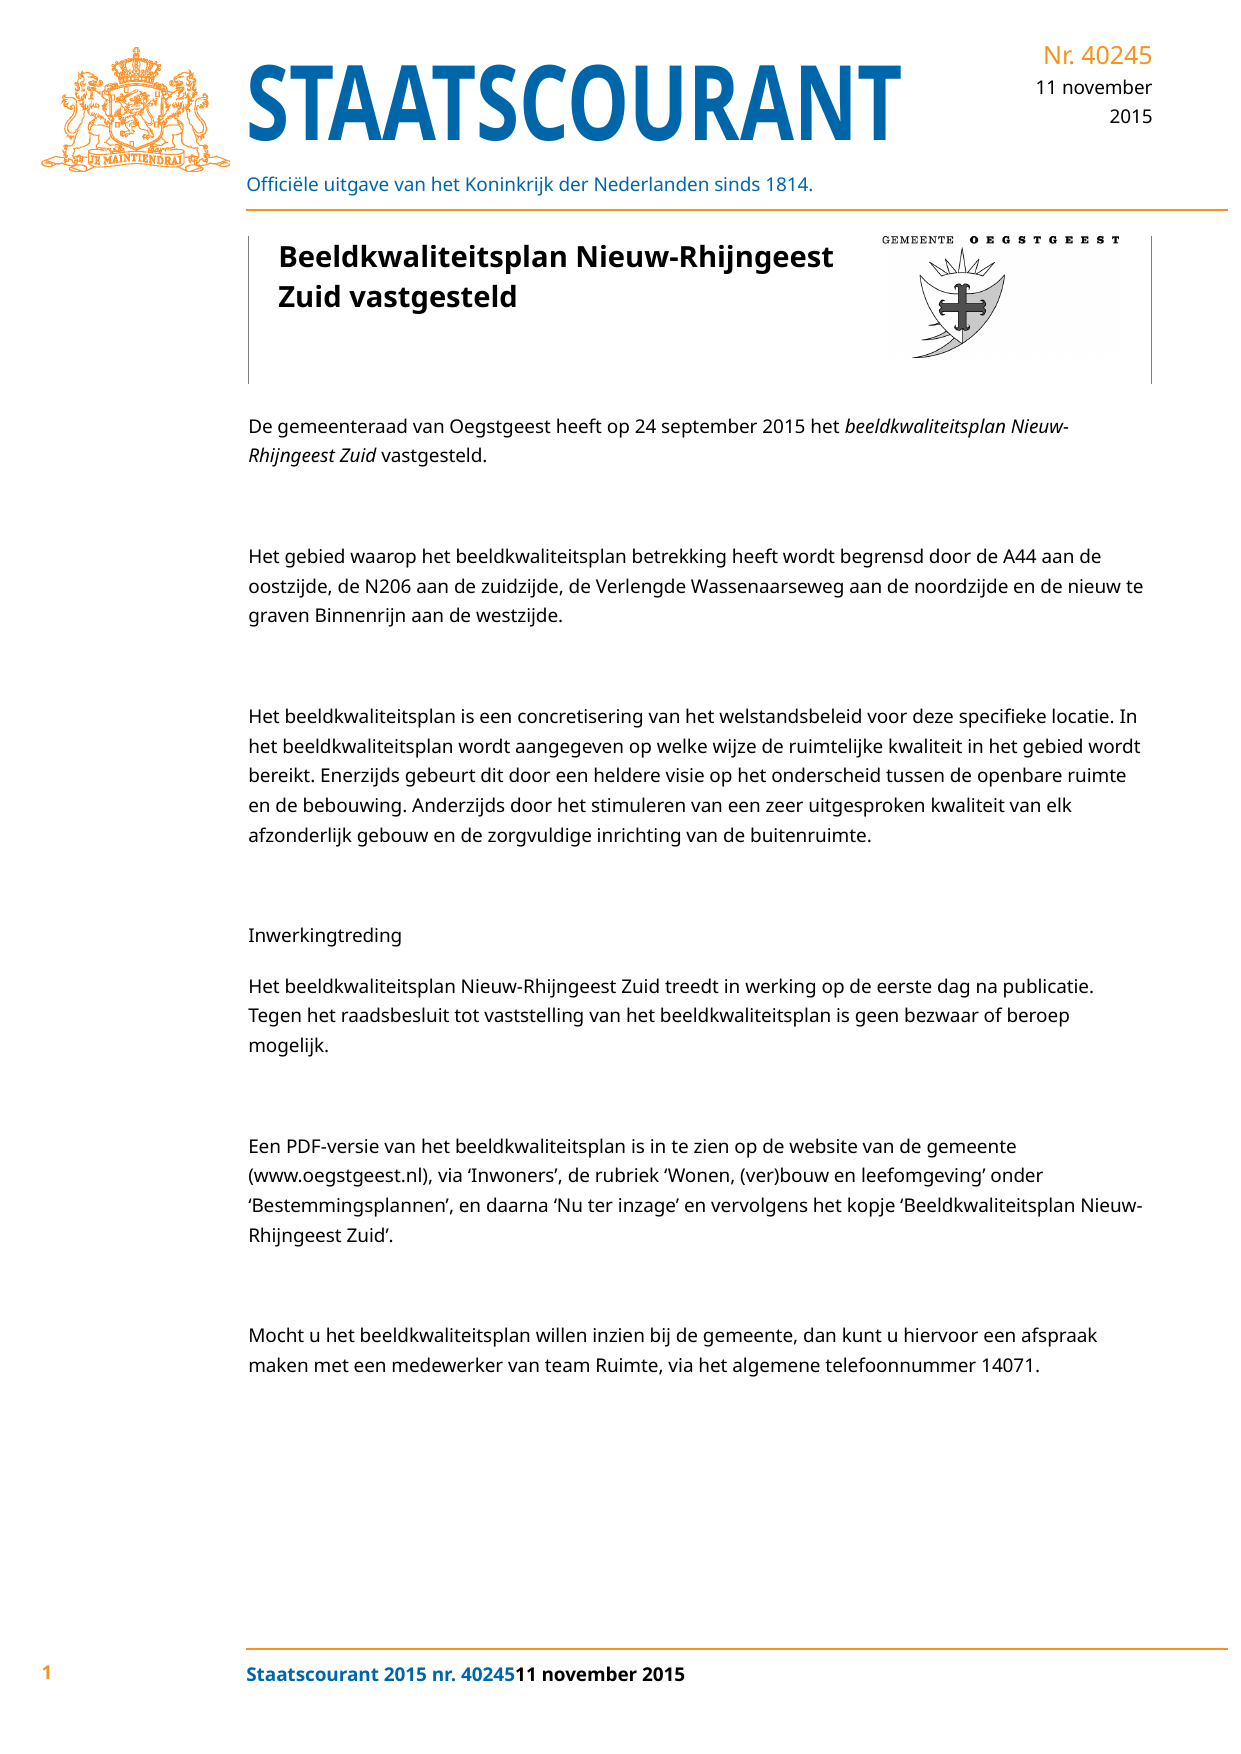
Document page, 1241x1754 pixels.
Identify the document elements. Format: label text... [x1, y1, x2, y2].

text Inwerkingtreding [248, 923, 1152, 948]
text Het gebied waarop het beeldkwaliteitsplan betrekking heeft wordt begrensd door de A44 aan de oostzijde, de N206 aan de zuidzijde, de Verlengde Wassenaarseweg aan de noordzijde en de nieuw te graven Binnenrijn aan de westzijde. [248, 543, 1152, 628]
text De gemeenteraad van Oegstgeest heeft op 24 september 2015 het beeldkwaliteitsplan Nieuw-Rhijngeest Zuid vastgesteld. [248, 413, 1152, 468]
picture [882, 236, 1119, 358]
text Mocht u het beeldkwaliteitsplan willen inzien bij de gemeente, dan kunt u hiervoor een afspraak maken met een medewerker van team Ruimte, via het algemene telefoonnummer 14071. [248, 1323, 1152, 1378]
table_header Beeldkwaliteitsplan Nieuw-Rhijngeest Zuid vastgesteld [249, 236, 850, 384]
table_header [850, 236, 1151, 384]
picture [41, 47, 231, 172]
text Het beeldkwaliteitsplan is een concretisering van het welstandsbeleid voor deze specifieke locatie. In het beeldkwaliteitsplan wordt aangegeven op welke wijze de ruimtelijke kwaliteit in het gebied wordt bereikt. Enerzijds gebeurt dit door een heldere visie op het onderscheid tussen de openbare ruimte en de bebouwing. Anderzijds door het stimuleren van een zeer uitgesproken kwaliteit van elk afzonderlijk gebouw en de zorgvuldige inrichting van de buitenruimte. [248, 703, 1152, 848]
text Een PDF-versie van het beeldkwaliteitsplan is in te zien op de website van de gemeente (www.oegstgeest.nl), via ‘Inwoners’, de rubriek ‘Wonen, (ver)bouw en leefomgeving’ onder ‘Bestemmingsplannen’, en daarna ‘Nu ter inzage’ en vervolgens het kopje ‘Beeldkwaliteitsplan Nieuw-Rhijngeest Zuid’. [248, 1133, 1152, 1248]
text Het beeldkwaliteitsplan Nieuw-Rhijngeest Zuid treedt in werking op de eerste dag na publicatie. Tegen het raadsbesluit tot vaststelling van het beeldkwaliteitsplan is geen bezwaar of beroep mogelijk. [248, 973, 1152, 1058]
